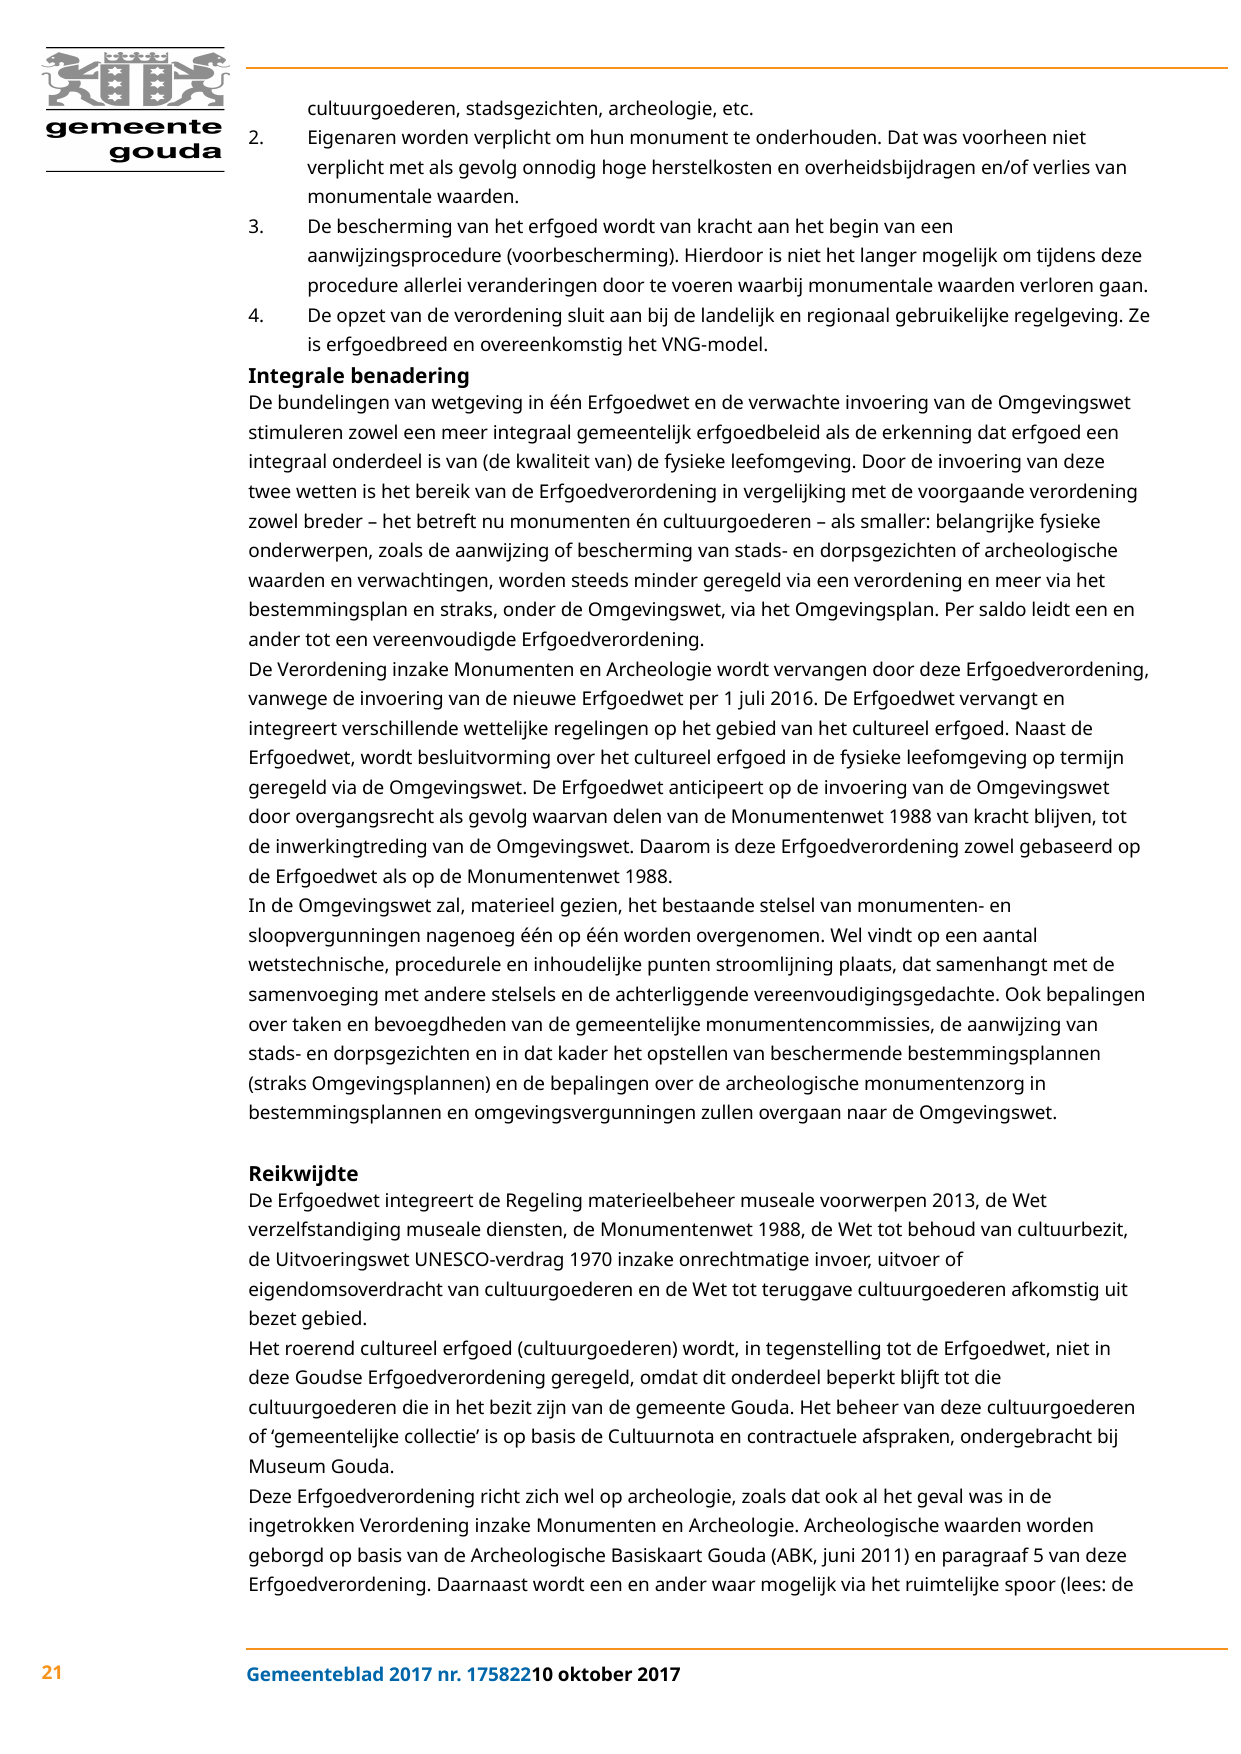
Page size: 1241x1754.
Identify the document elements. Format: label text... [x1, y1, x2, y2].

text De Verordening inzake Monumenten en Archeologie wordt vervangen door deze Erfgoedverordening, vanwege de invoering van de nieuwe Erfgoedwet per 1 juli 2016. De Erfgoedwet vervangt en integreert verschillende wettelijke regelingen op het gebied van het cultureel erfgoed. Naast de Erfgoedwet, wordt besluitvorming over het cultureel erfgoed in de fysieke leefomgeving op termijn geregeld via de Omgevingswet. De Erfgoedwet anticipeert op de invoering van de Omgevingswet door overgangsrecht als gevolg waarvan delen van de Monumentenwet 1988 van kracht blijven, tot de inwerkingtreding van de Omgevingswet. Daarom is deze Erfgoedverordening zowel gebaseerd op de Erfgoedwet als op de Monumentenwet 1988. [248, 656, 1152, 888]
text Deze Erfgoedverordening richt zich wel op archeologie, zoals dat ook al het geval was in de ingetrokken Verordening inzake Monumenten en Archeologie. Archeologische waarden worden geborgd op basis van de Archeologische Basiskaart Gouda (ABK, juni 2011) en paragraaf 5 van deze Erfgoedverordening. Daarnaast wordt een en ander waar mogelijk via het ruimtelijke spoor (lees: de [248, 1483, 1152, 1597]
text Reikwijdte [248, 1159, 1152, 1187]
list De opzet van de verordening sluit aan bij de landelijk en regionaal gebruikelijke regelgeving. Ze is erfgoedbreed en overeenkomstig het VNG-model. [248, 302, 1152, 357]
text De Erfgoedwet integreert de Regeling materieelbeheer museale voorwerpen 2013, de Wet verzelfstandiging museale diensten, de Monumentenwet 1988, de Wet tot behoud van cultuurbezit, de Uitvoeringswet UNESCO-verdrag 1970 inzake onrechtmatige invoer, uitvoer of eigendomsoverdracht van cultuurgoederen en de Wet tot teruggave cultuurgoederen afkomstig uit bezet gebied. [248, 1187, 1152, 1331]
picture [41, 47, 231, 172]
list Eigenaren worden verplicht om hun monument te onderhouden. Dat was voorheen niet verplicht met als gevolg onnodig hoge herstelkosten en overheidsbijdragen en/of verlies van monumentale waarden. [248, 124, 1152, 209]
text De bundelingen van wetgeving in één Erfgoedwet en de verwachte invoering van de Omgevingswet stimuleren zowel een meer integraal gemeentelijk erfgoedbeleid als de erkenning dat erfgoed een integraal onderdeel is van (de kwaliteit van) de fysieke leefomgeving. Door de invoering van deze twee wetten is het bereik van de Erfgoedverordening in vergelijking met de voorgaande verordening zowel breder – het betreft nu monumenten én cultuurgoederen – als smaller: belangrijke fysieke onderwerpen, zoals de aanwijzing of bescherming van stads- en dorpsgezichten of archeologische waarden en verwachtingen, worden steeds minder geregeld via een verordening en meer via het bestemmingsplan en straks, onder de Omgevingswet, via het Omgevingsplan. Per saldo leidt een en ander tot een vereenvoudigde Erfgoedverordening. [248, 389, 1152, 652]
list De bescherming van het erfgoed wordt van kracht aan het begin van een aanwijzingsprocedure (voorbescherming). Hierdoor is niet het langer mogelijk om tijdens deze procedure allerlei veranderingen door te voeren waarbij monumentale waarden verloren gaan. [248, 213, 1152, 298]
text Het roerend cultureel erfgoed (cultuurgoederen) wordt, in tegenstelling tot de Erfgoedwet, niet in deze Goudse Erfgoedverordening geregeld, omdat dit onderdeel beperkt blijft tot die cultuurgoederen die in het bezit zijn van de gemeente Gouda. Het beheer van deze cultuurgoederen of ‘gemeentelijke collectie’ is op basis de Cultuurnota en contractuele afspraken, ondergebracht bij Museum Gouda. [248, 1335, 1152, 1479]
text Integrale benadering [248, 361, 1152, 389]
list cultuurgoederen, stadsgezichten, archeologie, etc. [248, 95, 1152, 121]
text In de Omgevingswet zal, materieel gezien, het bestaande stelsel van monumenten- en sloopvergunningen nagenoeg één op één worden overgenomen. Wel vindt op een aantal wetstechnische, procedurele en inhoudelijke punten stroomlijning plaats, dat samenhangt met de samenvoeging met andere stelsels en de achterliggende vereenvoudigingsgedachte. Ook bepalingen over taken en bevoegdheden van de gemeentelijke monumentencommissies, de aanwijzing van stads- en dorpsgezichten en in dat kader het opstellen van beschermende bestemmingsplannen (straks Omgevingsplannen) en de bepalingen over de archeologische monumentenzorg in bestemmingsplannen en omgevingsvergunningen zullen overgaan naar de Omgevingswet. [248, 892, 1152, 1125]
